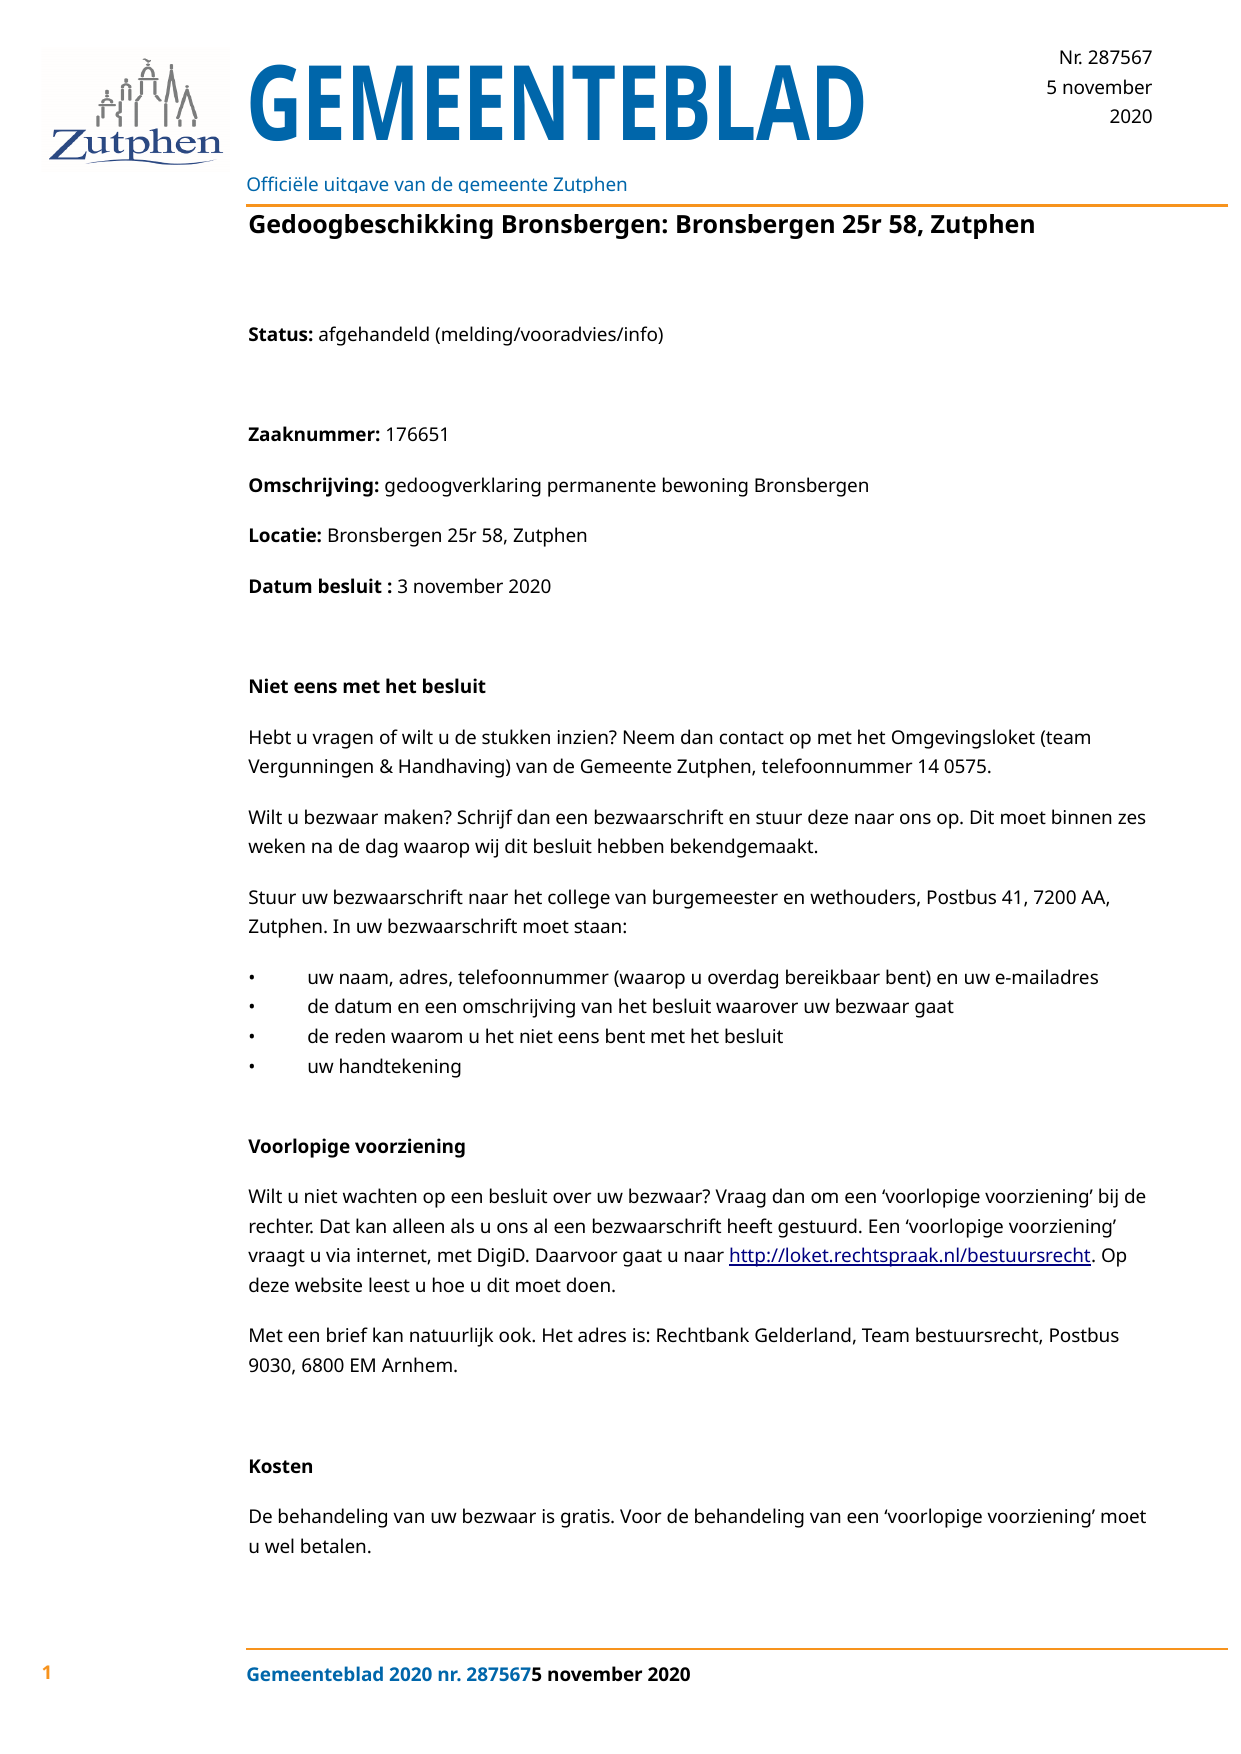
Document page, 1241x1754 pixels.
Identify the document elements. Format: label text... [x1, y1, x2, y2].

text Kosten [248, 1453, 1152, 1478]
text De behandeling van uw bezwaar is gratis. Voor de behandeling van een ‘voorlopige voorziening’ moet u wel betalen. [248, 1503, 1152, 1558]
list uw naam, adres, telefoonnummer (waarop u overdag bereikbaar bent) en uw e-mailadres [248, 964, 1152, 990]
text Met een brief kan natuurlijk ook. Het adres is: Rechtbank Gelderland, Team bestuursrecht, Postbus 9030, 6800 EM Arnhem. [248, 1322, 1152, 1378]
picture [41, 47, 231, 172]
text Zaaknummer: 176651 [248, 422, 1152, 447]
text Gedoogbeschikking Bronsbergen: Bronsbergen 25r 58, Zutphen [248, 207, 1152, 241]
text Locatie: Bronsbergen 25r 58, Zutphen [248, 522, 1152, 548]
text Wilt u niet wachten op een besluit over uw bezwaar? Vraag dan om een ‘voorlopige voorziening’ bij de rechter. Dat kan alleen als u ons al een bezwaarschrift heeft gestuurd. Een ‘voorlopige voorziening’ vraagt u via internet, met DigiD. Daarvoor gaat u naar http://loket.rechtspraak.nl/bestuursrecht. Op deze website leest u hoe u dit moet doen. [248, 1183, 1152, 1298]
text Stuur uw bezwaarschrift naar het college van burgemeester en wethouders, Postbus 41, 7200 AA, Zutphen. In uw bezwaarschrift moet staan: [248, 884, 1152, 939]
list uw handtekening [248, 1053, 1152, 1078]
text Datum besluit : 3 november 2020 [248, 573, 1152, 598]
list de datum en een omschrijving van het besluit waarover uw bezwaar gaat [248, 994, 1152, 1019]
text Niet eens met het besluit [248, 674, 1152, 699]
text Status: afgehandeld (melding/vooradvies/info) [248, 321, 1152, 346]
list de reden waarom u het niet eens bent met het besluit [248, 1023, 1152, 1049]
text Hebt u vragen of wilt u de stukken inzien? Neem dan contact op met het Omgevingsloket (team Vergunningen & Handhaving) van de Gemeente Zutphen, telefoonnummer 14 0575. [248, 724, 1152, 779]
text Voorlopige voorziening [248, 1133, 1152, 1158]
text Wilt u bezwaar maken? Schrijf dan een bezwaarschrift en stuur deze naar ons op. Dit moet binnen zes weken na de dag waarop wij dit besluit hebben bekendgemaakt. [248, 804, 1152, 859]
text Omschrijving: gedoogverklaring permanente bewoning Bronsbergen [248, 472, 1152, 498]
